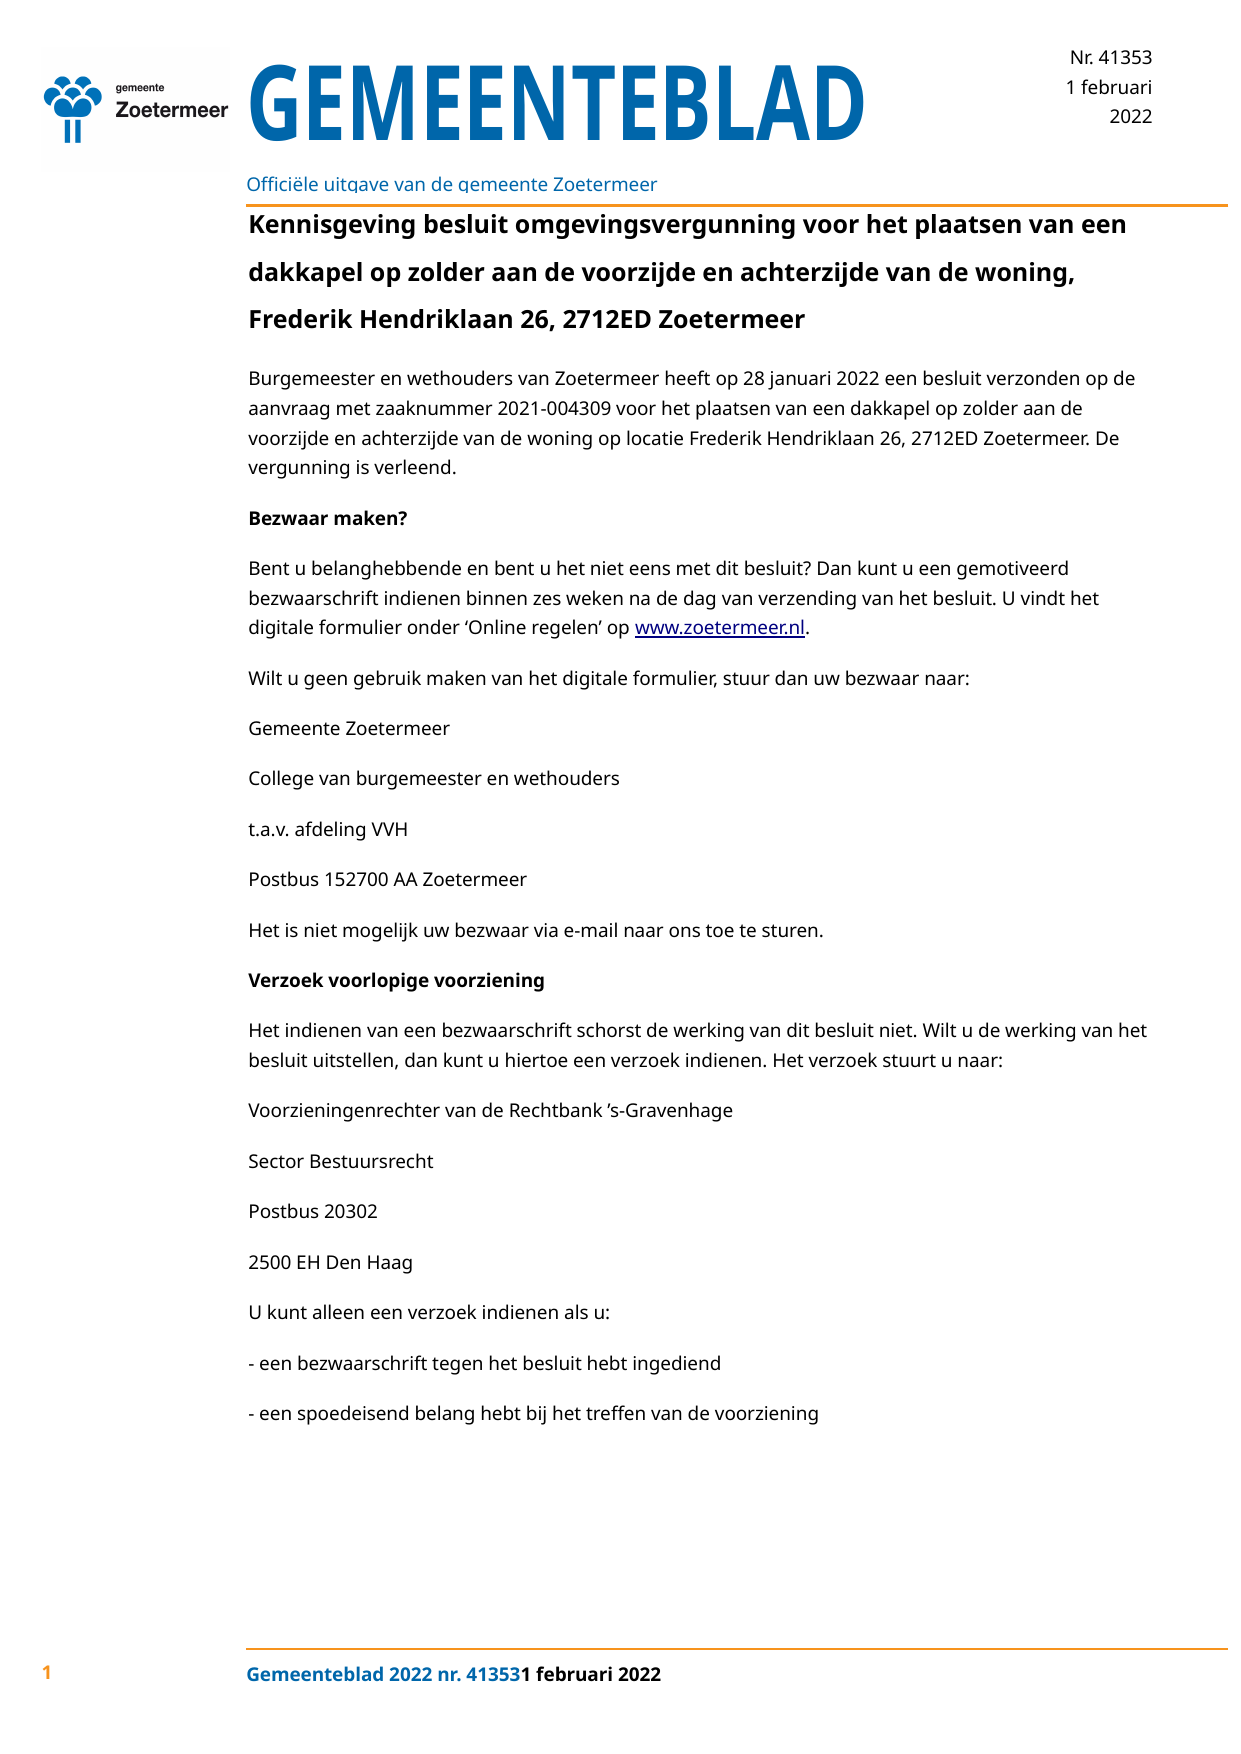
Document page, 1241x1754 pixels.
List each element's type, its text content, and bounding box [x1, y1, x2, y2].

text Het indienen van een bezwaarschrift schorst de werking van dit besluit niet. Wilt u de werking van het besluit uitstellen, dan kunt u hiertoe een verzoek indienen. Het verzoek stuurt u naar: [248, 1018, 1152, 1073]
text Sector Bestuursrecht [248, 1148, 1152, 1174]
text College van burgemeester en wethouders [248, 766, 1152, 791]
text Verzoek voorlopige voorziening [248, 967, 1152, 993]
text Voorzieningenrechter van de Rechtbank ’s-Gravenhage [248, 1098, 1152, 1123]
text Postbus 20302 [248, 1198, 1152, 1224]
text Burgemeester en wethouders van Zoetermeer heeft op 28 januari 2022 een besluit verzonden op de aanvraag met zaaknummer 2021-004309 voor het plaatsen van een dakkapel op zolder aan de voorzijde en achterzijde van de woning op locatie Frederik Hendriklaan 26, 2712ED Zoetermeer. De vergunning is verleend. [248, 366, 1152, 480]
text Het is niet mogelijk uw bezwaar via e-mail naar ons toe te sturen. [248, 917, 1152, 942]
text Postbus 152700 AA Zoetermeer [248, 866, 1152, 892]
text Bent u belanghebbende en bent u het niet eens met dit besluit? Dan kunt u een gemotiveerd bezwaarschrift indienen binnen zes weken na de dag van verzending van het besluit. U vindt het digitale formulier onder ‘Online regelen’ op www.zoetermeer.nl. [248, 555, 1152, 640]
text t.a.v. afdeling VVH [248, 816, 1152, 842]
text 2500 EH Den Haag [248, 1249, 1152, 1274]
text Gemeente Zoetermeer [248, 715, 1152, 741]
text Bezwaar maken? [248, 505, 1152, 530]
text - een spoedeisend belang hebt bij het treffen van de voorziening [248, 1400, 1152, 1426]
text U kunt alleen een verzoek indienen als u: [248, 1299, 1152, 1325]
text Kennisgeving besluit omgevingsvergunning voor het plaatsen van een dakkapel op zolder aan de voorzijde en achterzijde van de woning, Frederik Hendriklaan 26, 2712ED Zoetermeer [248, 207, 1152, 336]
text - een bezwaarschrift tegen het besluit hebt ingediend [248, 1350, 1152, 1375]
text Wilt u geen gebruik maken van het digitale formulier, stuur dan uw bezwaar naar: [248, 665, 1152, 690]
picture [41, 47, 231, 172]
